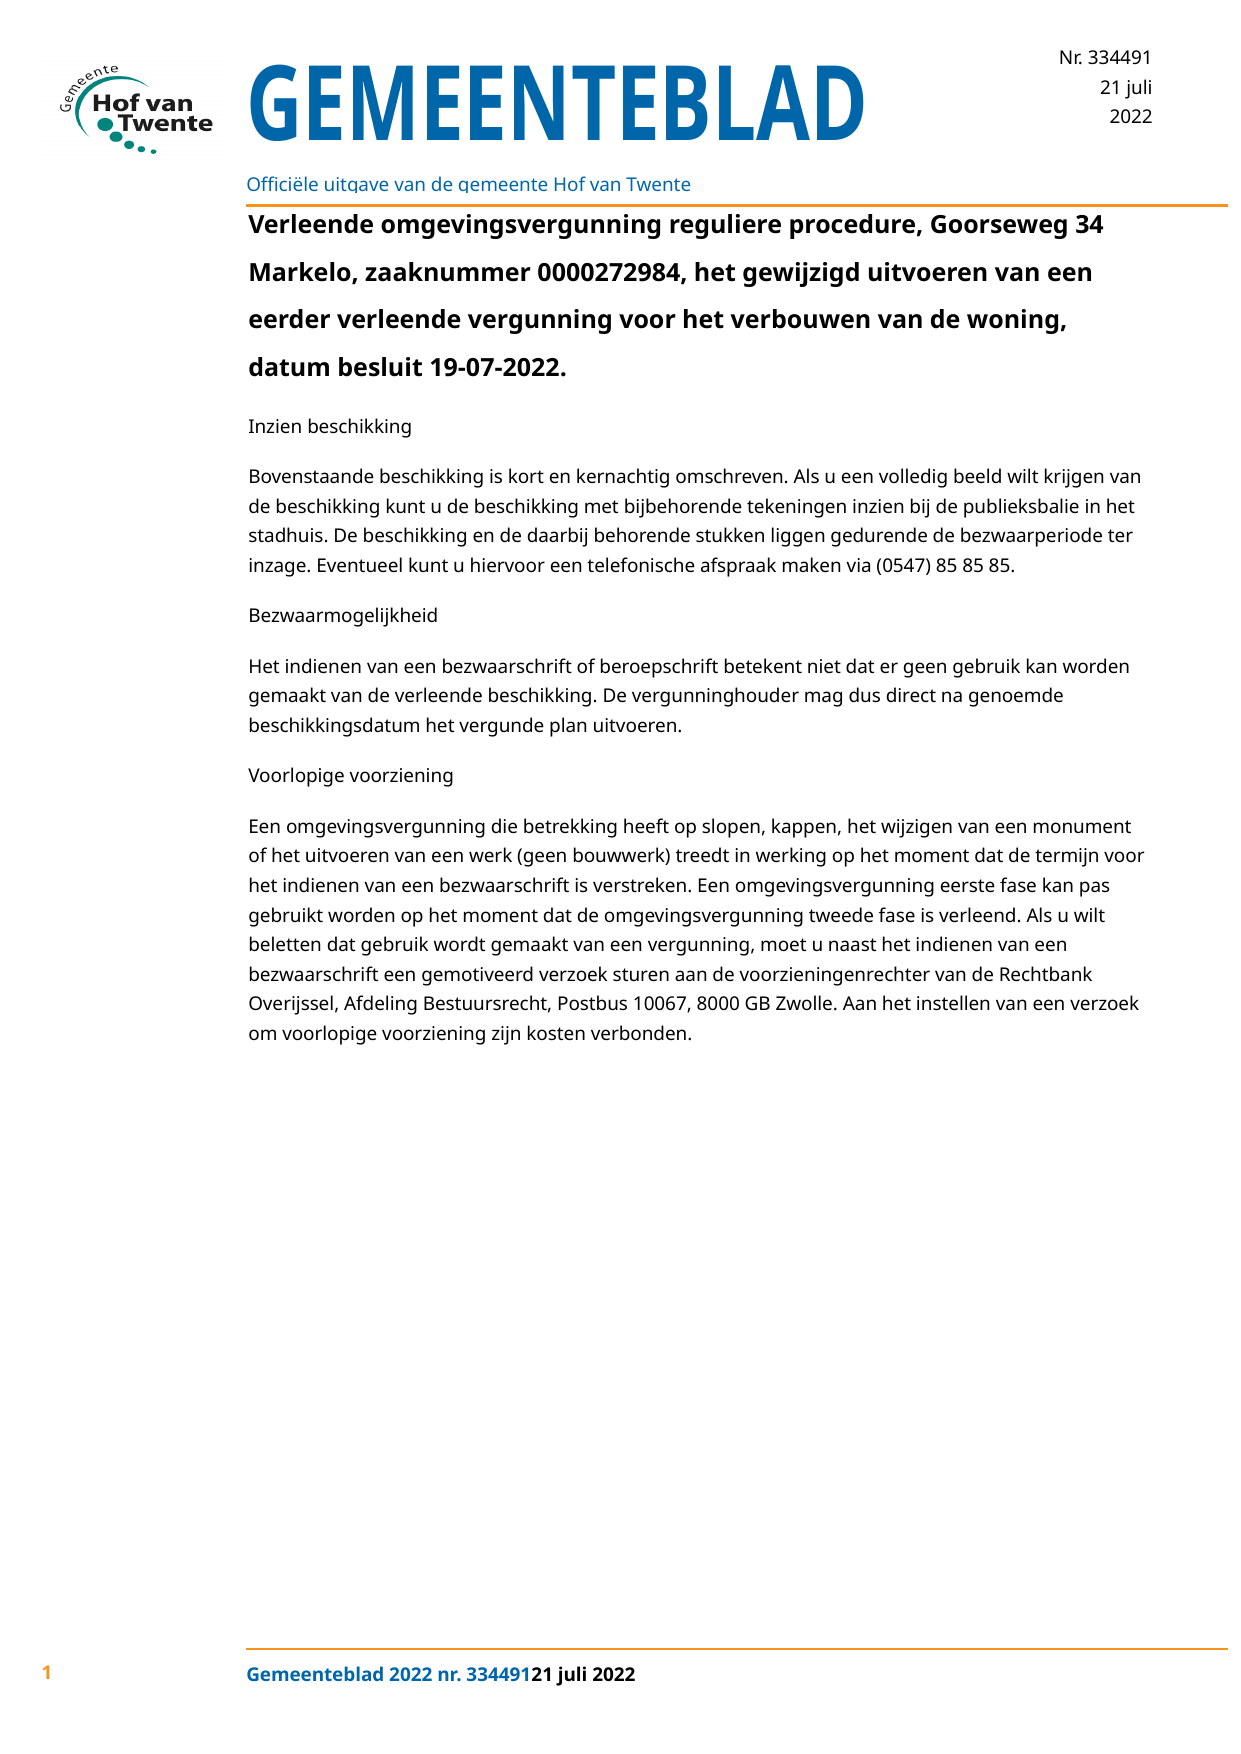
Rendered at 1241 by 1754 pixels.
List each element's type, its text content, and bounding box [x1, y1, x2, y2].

text Inzien beschikking [248, 413, 1152, 439]
text Voorlopige voorziening [248, 763, 1152, 788]
text Bezwaarmogelijkheid [248, 603, 1152, 628]
text Een omgevingsvergunning die betrekking heeft op slopen, kappen, het wijzigen van een monument of het uitvoeren van een werk (geen bouwwerk) treedt in werking op het moment dat de termijn voor het indienen van een bezwaarschrift is verstreken. Een omgevingsvergunning eerste fase kan pas gebruikt worden op het moment dat de omgevingsvergunning tweede fase is verleend. Als u wilt beletten dat gebruik wordt gemaakt van een vergunning, moet u naast het indienen van een bezwaarschrift een gemotiveerd verzoek sturen aan de voorzieningenrechter van de Rechtbank Overijssel, Afdeling Bestuursrecht, Postbus 10067, 8000 GB Zwolle. Aan het instellen van een verzoek om voorlopige voorziening zijn kosten verbonden. [248, 813, 1152, 1046]
picture [41, 47, 231, 172]
text Het indienen van een bezwaarschrift of beroepschrift betekent niet dat er geen gebruik kan worden gemaakt van de verleende beschikking. De vergunninghouder mag dus direct na genoemde beschikkingsdatum het vergunde plan uitvoeren. [248, 653, 1152, 738]
text Bovenstaande beschikking is kort en kernachtig omschreven. Als u een volledig beeld wilt krijgen van de beschikking kunt u de beschikking met bijbehorende tekeningen inzien bij de publieksbalie in het stadhuis. De beschikking en de daarbij behorende stukken liggen gedurende de bezwaarperiode ter inzage. Eventueel kunt u hiervoor een telefonische afspraak maken via (0547) 85 85 85. [248, 463, 1152, 578]
text Verleende omgevingsvergunning reguliere procedure, Goorseweg 34 Markelo, zaaknummer 0000272984, het gewijzigd uitvoeren van een eerder verleende vergunning voor het verbouwen van de woning, datum besluit 19-07-2022. [248, 207, 1152, 384]
